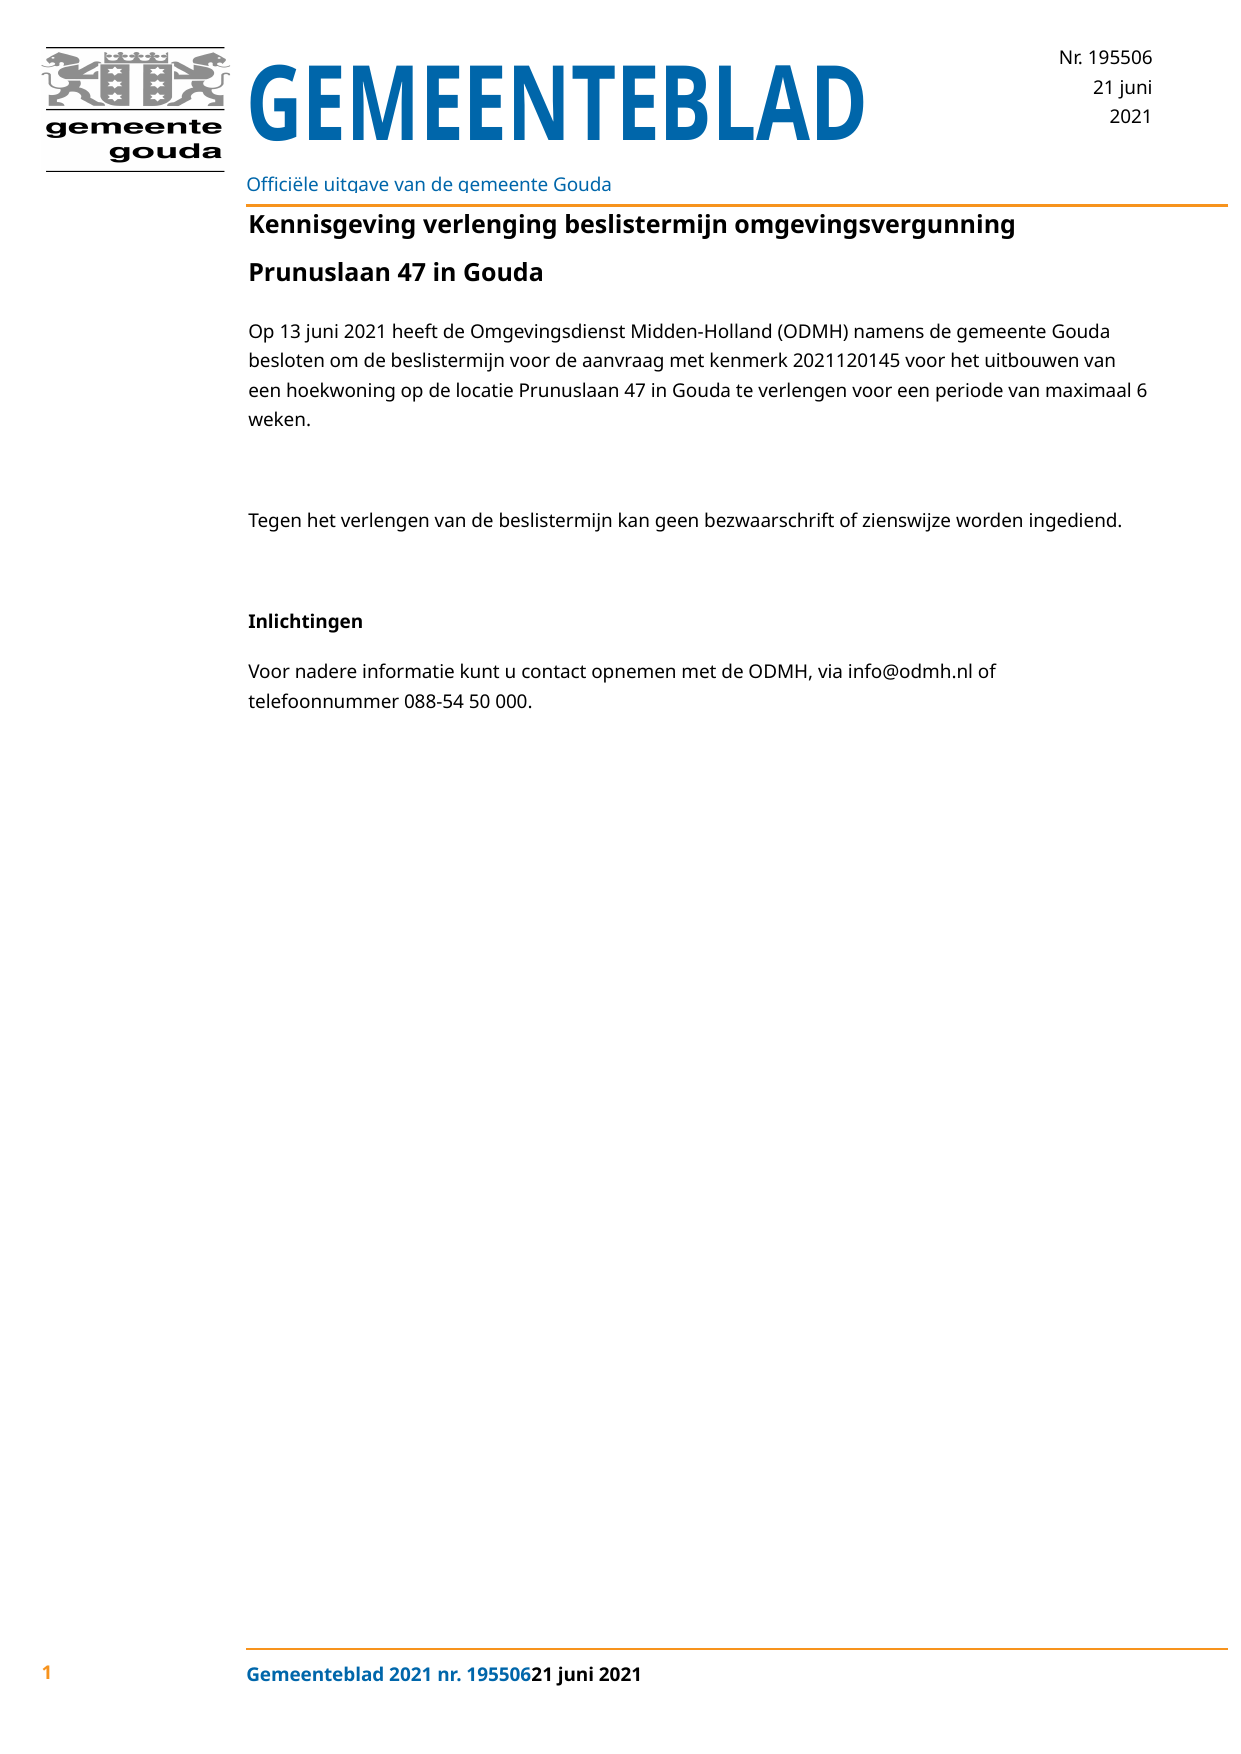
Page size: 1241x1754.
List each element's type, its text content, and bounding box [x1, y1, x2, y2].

text Kennisgeving verlenging beslistermijn omgevingsvergunning Prunuslaan 47 in Gouda [248, 207, 1152, 288]
text Inlichtingen [248, 608, 1152, 634]
picture [41, 47, 231, 172]
text Op 13 juni 2021 heeft de Omgevingsdienst Midden-Holland (ODMH) namens de gemeente Gouda besloten om de beslistermijn voor de aanvraag met kenmerk 2021120145 voor het uitbouwen van een hoekwoning op de locatie Prunuslaan 47 in Gouda te verlengen voor een periode van maximaal 6 weken. [248, 318, 1152, 432]
text Tegen het verlengen van de beslistermijn kan geen bezwaarschrift of zienswijze worden ingediend. [248, 507, 1152, 533]
text Voor nadere informatie kunt u contact opnemen met de ODMH, via info@odmh.nl of telefoonnummer 088-54 50 000. [248, 659, 1152, 714]
